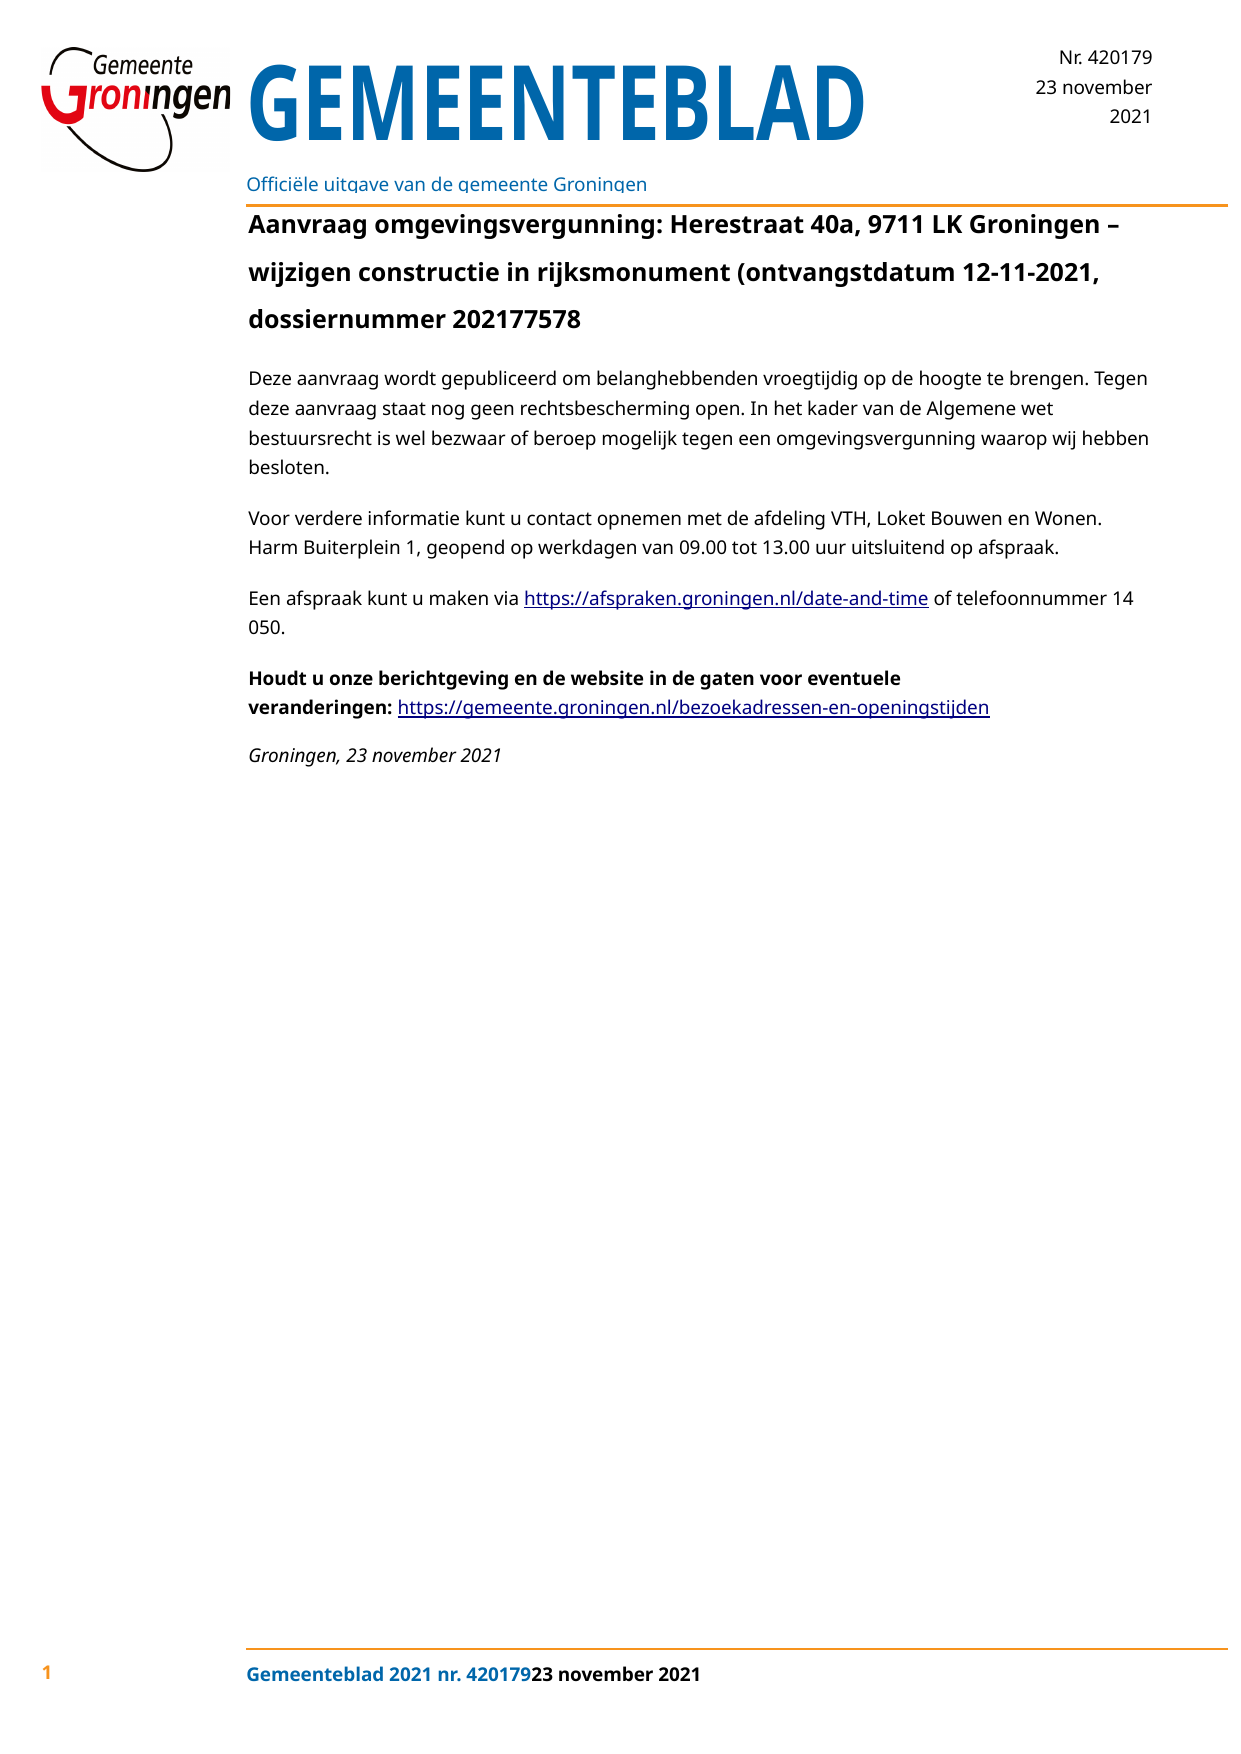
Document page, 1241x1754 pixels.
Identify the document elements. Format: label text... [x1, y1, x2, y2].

text Groningen, 23 november 2021 [248, 742, 1152, 768]
picture [41, 47, 231, 172]
text Een afspraak kunt u maken via https://afspraken.groningen.nl/date-and-time of telefoonnummer 14 050. [248, 585, 1152, 640]
text Voor verdere informatie kunt u contact opnemen met de afdeling VTH, Loket Bouwen en Wonen. Harm Buiterplein 1, geopend op werkdagen van 09.00 tot 13.00 uur uitsluitend op afspraak. [248, 505, 1152, 560]
text Houdt u onze berichtgeving en de website in de gaten voor eventuele veranderingen: https://gemeente.groningen.nl/bezoekadressen-en-openingstijden [248, 665, 1152, 720]
text Aanvraag omgevingsvergunning: Herestraat 40a, 9711 LK Groningen – wijzigen constructie in rijksmonument (ontvangstdatum 12-11-2021, dossiernummer 202177578 [248, 207, 1152, 336]
text Deze aanvraag wordt gepubliceerd om belanghebbenden vroegtijdig op de hoogte te brengen. Tegen deze aanvraag staat nog geen rechtsbescherming open. In het kader van de Algemene wet bestuursrecht is wel bezwaar of beroep mogelijk tegen een omgevingsvergunning waarop wij hebben besloten. [248, 366, 1152, 480]
